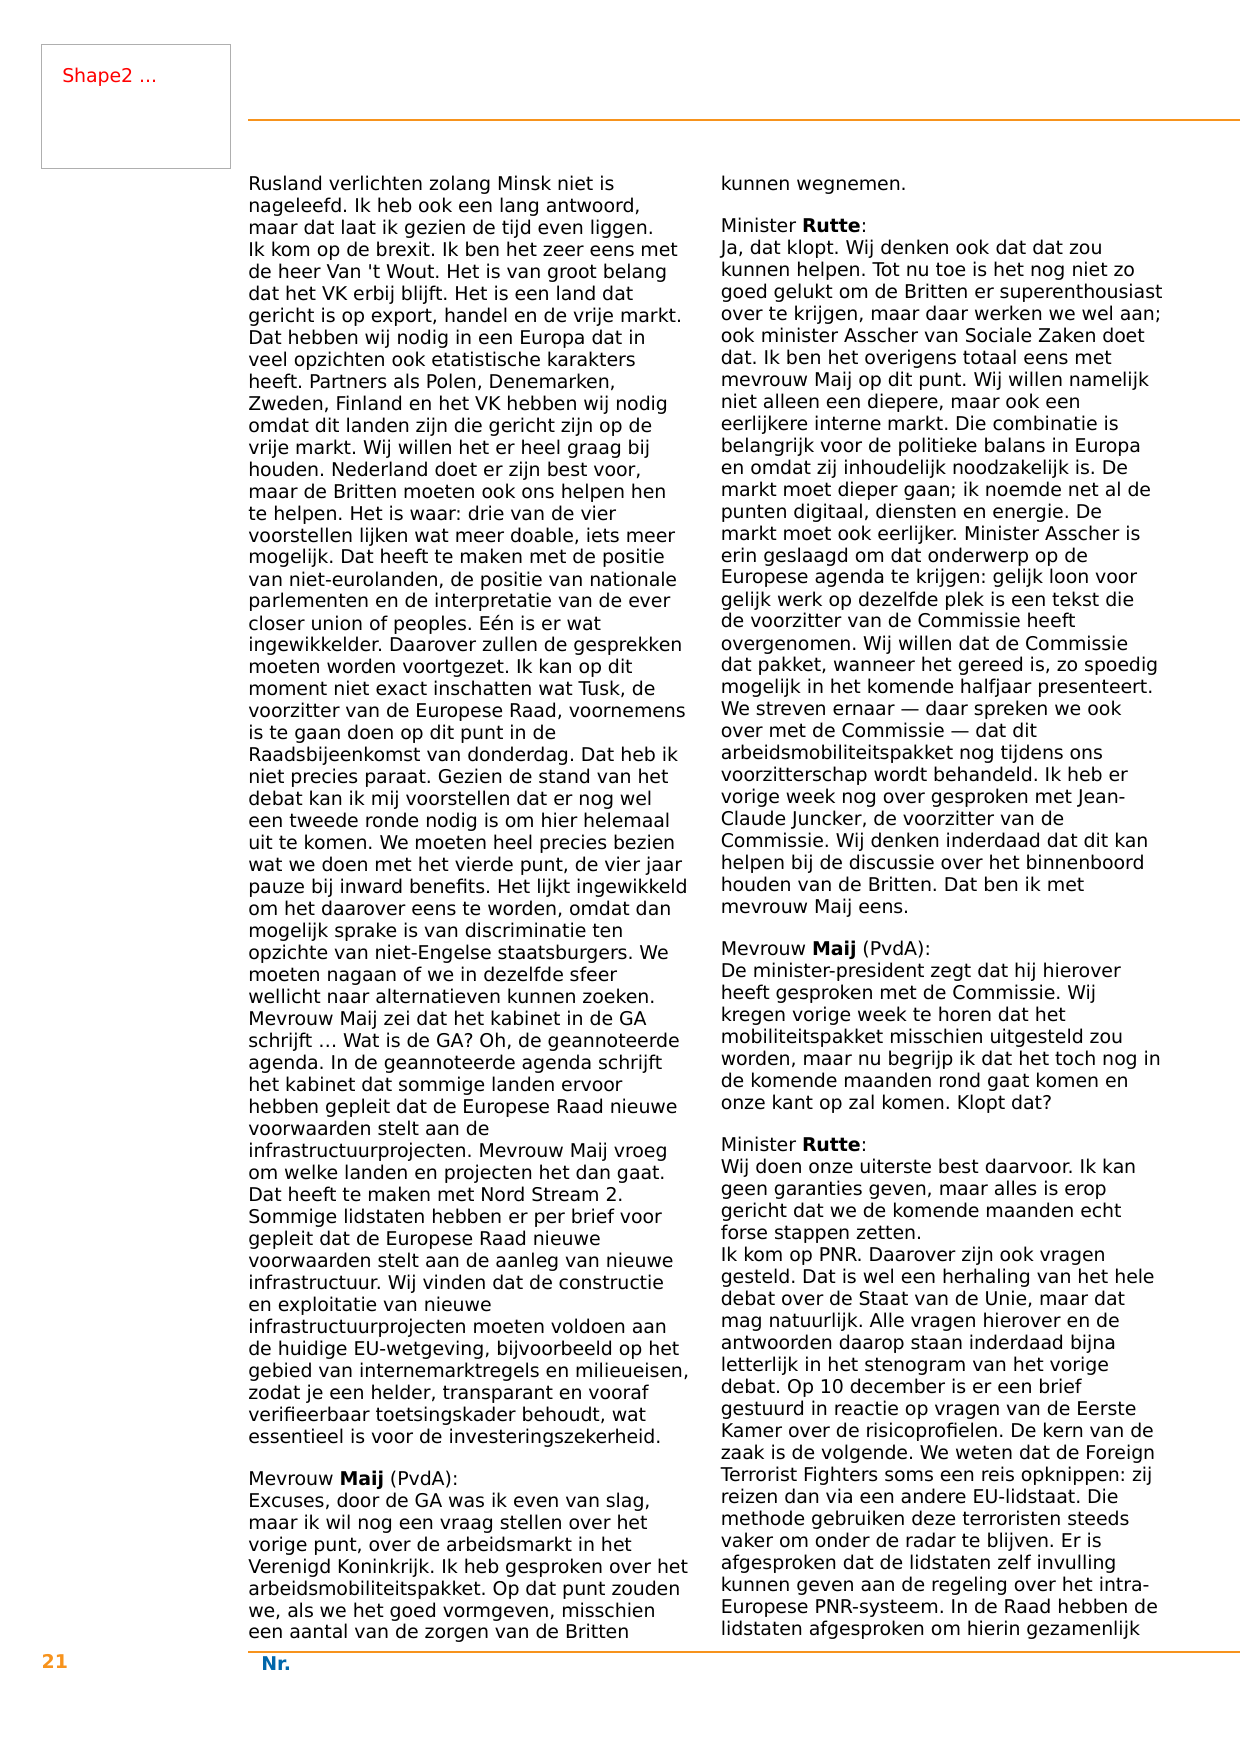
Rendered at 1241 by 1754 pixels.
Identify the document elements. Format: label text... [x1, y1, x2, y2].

text Minister Rutte: [721, 1134, 1163, 1156]
text Ik kom op de brexit. Ik ben het zeer eens met de heer Van 't Wout. Het is van groot belang dat het VK erbij blijft. Het is een land dat gericht is op export, handel en de vrije markt. Dat hebben wij nodig in een Europa dat in veel opzichten ook etatistische karakters heeft. Partners als Polen, Denemarken, Zweden, Finland en het VK hebben wij nodig omdat dit landen zijn die gericht zijn op de vrije markt. Wij willen het er heel graag bij houden. Nederland doet er zijn best voor, maar de Britten moeten ook ons helpen hen te helpen. Het is waar: drie van de vier voorstellen lijken wat meer doable, iets meer mogelijk. Dat heeft te maken met de positie van niet-eurolanden, de positie van nationale parlementen en de interpretatie van de ever closer union of peoples. Eén is er wat ingewikkelder. Daarover zullen de gesprekken moeten worden voortgezet. Ik kan op dit moment niet exact inschatten wat Tusk, de voorzitter van de Europese Raad, voornemens is te gaan doen op dit punt in de Raadsbijeenkomst van donderdag. Dat heb ik niet precies paraat. Gezien de stand van het debat kan ik mij voorstellen dat er nog wel een tweede ronde nodig is om hier helemaal uit te komen. We moeten heel precies bezien wat we doen met het vierde punt, de vier jaar pauze bij inward benefits. Het lijkt ingewikkeld om het daarover eens te worden, omdat dan mogelijk sprake is van discriminatie ten opzichte van niet-Engelse staatsburgers. We moeten nagaan of we in dezelfde sfeer wellicht naar alternatieven kunnen zoeken. [248, 239, 691, 1008]
text Mevrouw Maij (PvdA): [248, 1468, 691, 1489]
text Ja, dat klopt. Wij denken ook dat dat zou kunnen helpen. Tot nu toe is het nog niet zo goed gelukt om de Britten er superenthousiast over te krijgen, maar daar werken we wel aan; ook minister Asscher van Sociale Zaken doet dat. Ik ben het overigens totaal eens met mevrouw Maij op dit punt. Wij willen namelijk niet alleen een diepere, maar ook een eerlijkere interne markt. Die combinatie is belangrijk voor de politieke balans in Europa en omdat zij inhoudelijk noodzakelijk is. De markt moet dieper gaan; ik noemde net al de punten digitaal, diensten en energie. De markt moet ook eerlijker. Minister Asscher is erin geslaagd om dat onderwerp op de Europese agenda te krijgen: gelijk loon voor gelijk werk op dezelfde plek is een tekst die de voorzitter van de Commissie heeft overgenomen. Wij willen dat de Commissie dat pakket, wanneer het gereed is, zo spoedig mogelijk in het komende halfjaar presenteert. We streven ernaar — daar spreken we ook over met de Commissie — dat dit arbeidsmobiliteitspakket nog tijdens ons voorzitterschap wordt behandeld. Ik heb er vorige week nog over gesproken met Jean-Claude Juncker, de voorzitter van de Commissie. Wij denken inderdaad dat dit kan helpen bij de discussie over het binnenboord houden van de Britten. Dat ben ik met mevrouw Maij eens. [721, 237, 1163, 918]
text Ik kom op PNR. Daarover zijn ook vragen gesteld. Dat is wel een herhaling van het hele debat over de Staat van de Unie, maar dat mag natuurlijk. Alle vragen hierover en de antwoorden daarop staan inderdaad bijna letterlijk in het stenogram van het vorige debat. Op 10 december is er een brief gestuurd in reactie op vragen van de Eerste Kamer over de risicoprofielen. De kern van de zaak is de volgende. We weten dat de Foreign Terrorist Fighters soms een reis opknippen: zij reizen dan via een andere EU-lidstaat. Die methode gebruiken deze terroristen steeds vaker om onder de radar te blijven. Er is afgesproken dat de lidstaten zelf invulling kunnen geven aan de regeling over het intra-Europese PNR-systeem. In de Raad hebben de lidstaten afgesproken om hierin gezamenlijk [721, 1244, 1163, 1639]
text De minister-president zegt dat hij hierover heeft gesproken met de Commissie. Wij kregen vorige week te horen dat het mobiliteitspakket misschien uitgesteld zou worden, maar nu begrijp ik dat het toch nog in de komende maanden rond gaat komen en onze kant op zal komen. Klopt dat? [721, 960, 1163, 1114]
text Minister Rutte: [721, 215, 1163, 237]
text Wij doen onze uiterste best daarvoor. Ik kan geen garanties geven, maar alles is erop gericht dat we de komende maanden echt forse stappen zetten. [721, 1156, 1163, 1244]
text Excuses, door de GA was ik even van slag, maar ik wil nog een vraag stellen over het vorige punt, over de arbeidsmarkt in het Verenigd Koninkrijk. Ik heb gesproken over het arbeidsmobiliteitspakket. Op dat punt zouden we, als we het goed vormgeven, misschien een aantal van de zorgen van de Britten [248, 1489, 691, 1643]
text Mevrouw Maij (PvdA): [721, 938, 1163, 960]
text Rusland verlichten zolang Minsk niet is nageleefd. Ik heb ook een lang antwoord, maar dat laat ik gezien de tijd even liggen. [248, 173, 691, 239]
text Mevrouw Maij zei dat het kabinet in de GA schrijft … Wat is de GA? Oh, de geannoteerde agenda. In de geannoteerde agenda schrijft het kabinet dat sommige landen ervoor hebben gepleit dat de Europese Raad nieuwe voorwaarden stelt aan de infrastructuurprojecten. Mevrouw Maij vroeg om welke landen en projecten het dan gaat. Dat heeft te maken met Nord Stream 2. Sommige lidstaten hebben er per brief voor gepleit dat de Europese Raad nieuwe voorwaarden stelt aan de aanleg van nieuwe infrastructuur. Wij vinden dat de constructie en exploitatie van nieuwe infrastructuurprojecten moeten voldoen aan de huidige EU-wetgeving, bijvoorbeeld op het gebied van internemarktregels en milieueisen, zodat je een helder, transparant en vooraf verifieerbaar toetsingskader behoudt, wat essentieel is voor de investeringszekerheid. [248, 1008, 691, 1448]
text kunnen wegnemen. [721, 173, 1163, 195]
